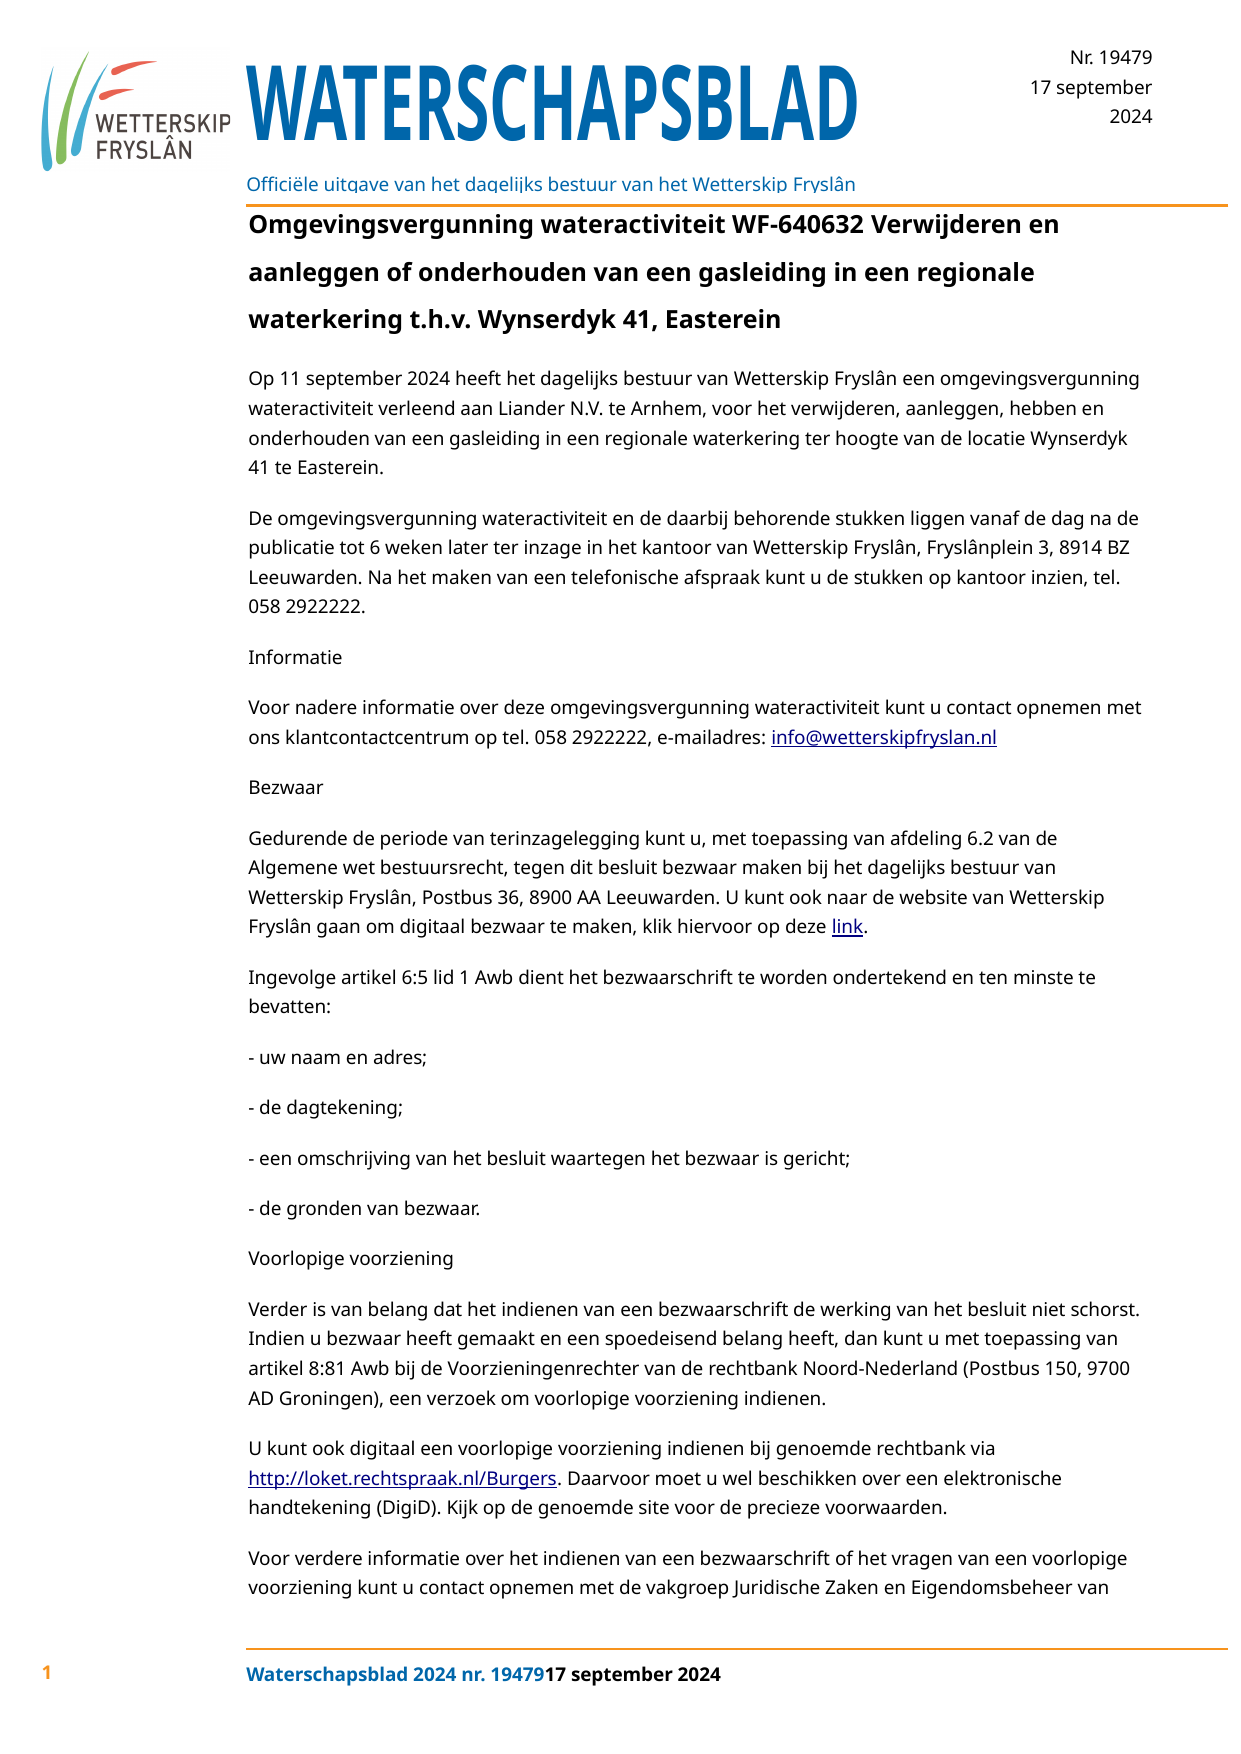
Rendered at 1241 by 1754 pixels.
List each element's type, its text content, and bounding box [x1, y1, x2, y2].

text Gedurende de periode van terinzagelegging kunt u, met toepassing van afdeling 6.2 van de Algemene wet bestuursrecht, tegen dit besluit bezwaar maken bij het dagelijks bestuur van Wetterskip Fryslân, Postbus 36, 8900 AA Leeuwarden. U kunt ook naar de website van Wetterskip Fryslân gaan om digitaal bezwaar te maken, klik hiervoor op deze link. [248, 825, 1152, 939]
text U kunt ook digitaal een voorlopige voorziening indienen bij genoemde rechtbank via http://loket.rechtspraak.nl/Burgers. Daarvoor moet u wel beschikken over een elektronische handtekening (DigiD). Kijk op de genoemde site voor de precieze voorwaarden. [248, 1435, 1152, 1520]
text De omgevingsvergunning wateractiviteit en de daarbij behorende stukken liggen vanaf de dag na de publicatie tot 6 weken later ter inzage in het kantoor van Wetterskip Fryslân, Fryslânplein 3, 8914 BZ Leeuwarden. Na het maken van een telefonische afspraak kunt u de stukken op kantoor inzien, tel. 058 2922222. [248, 505, 1152, 619]
picture [41, 47, 231, 172]
text Op 11 september 2024 heeft het dagelijks bestuur van Wetterskip Fryslân een omgevingsvergunning wateractiviteit verleend aan Liander N.V. te Arnhem, voor het verwijderen, aanleggen, hebben en onderhouden van een gasleiding in een regionale waterkering ter hoogte van de locatie Wynserdyk 41 te Easterein. [248, 366, 1152, 480]
text - de gronden van bezwaar. [248, 1195, 1152, 1221]
text Voor nadere informatie over deze omgevingsvergunning wateractiviteit kunt u contact opnemen met ons klantcontactcentrum op tel. 058 2922222, e-mailadres: info@wetterskipfryslan.nl [248, 694, 1152, 749]
text Bezwaar [248, 774, 1152, 800]
text Informatie [248, 644, 1152, 669]
text Voor verdere informatie over het indienen van een bezwaarschrift of het vragen van een voorlopige voorziening kunt u contact opnemen met de vakgroep Juridische Zaken en Eigendomsbeheer van [248, 1545, 1152, 1600]
text Ingevolge artikel 6:5 lid 1 Awb dient het bezwaarschrift te worden ondertekend en ten minste te bevatten: [248, 964, 1152, 1019]
text - uw naam en adres; [248, 1044, 1152, 1069]
text Omgevingsvergunning wateractiviteit WF-640632 Verwijderen en aanleggen of onderhouden van een gasleiding in een regionale waterkering t.h.v. Wynserdyk 41, Easterein [248, 207, 1152, 336]
text Voorlopige voorziening [248, 1246, 1152, 1271]
text - de dagtekening; [248, 1094, 1152, 1120]
text Verder is van belang dat het indienen van een bezwaarschrift de werking van het besluit niet schorst. Indien u bezwaar heeft gemaakt en een spoedeisend belang heeft, dan kunt u met toepassing van artikel 8:81 Awb bij de Voorzieningenrechter van de rechtbank Noord-Nederland (Postbus 150, 9700 AD Groningen), een verzoek om voorlopige voorziening indienen. [248, 1296, 1152, 1410]
text - een omschrijving van het besluit waartegen het bezwaar is gericht; [248, 1145, 1152, 1170]
